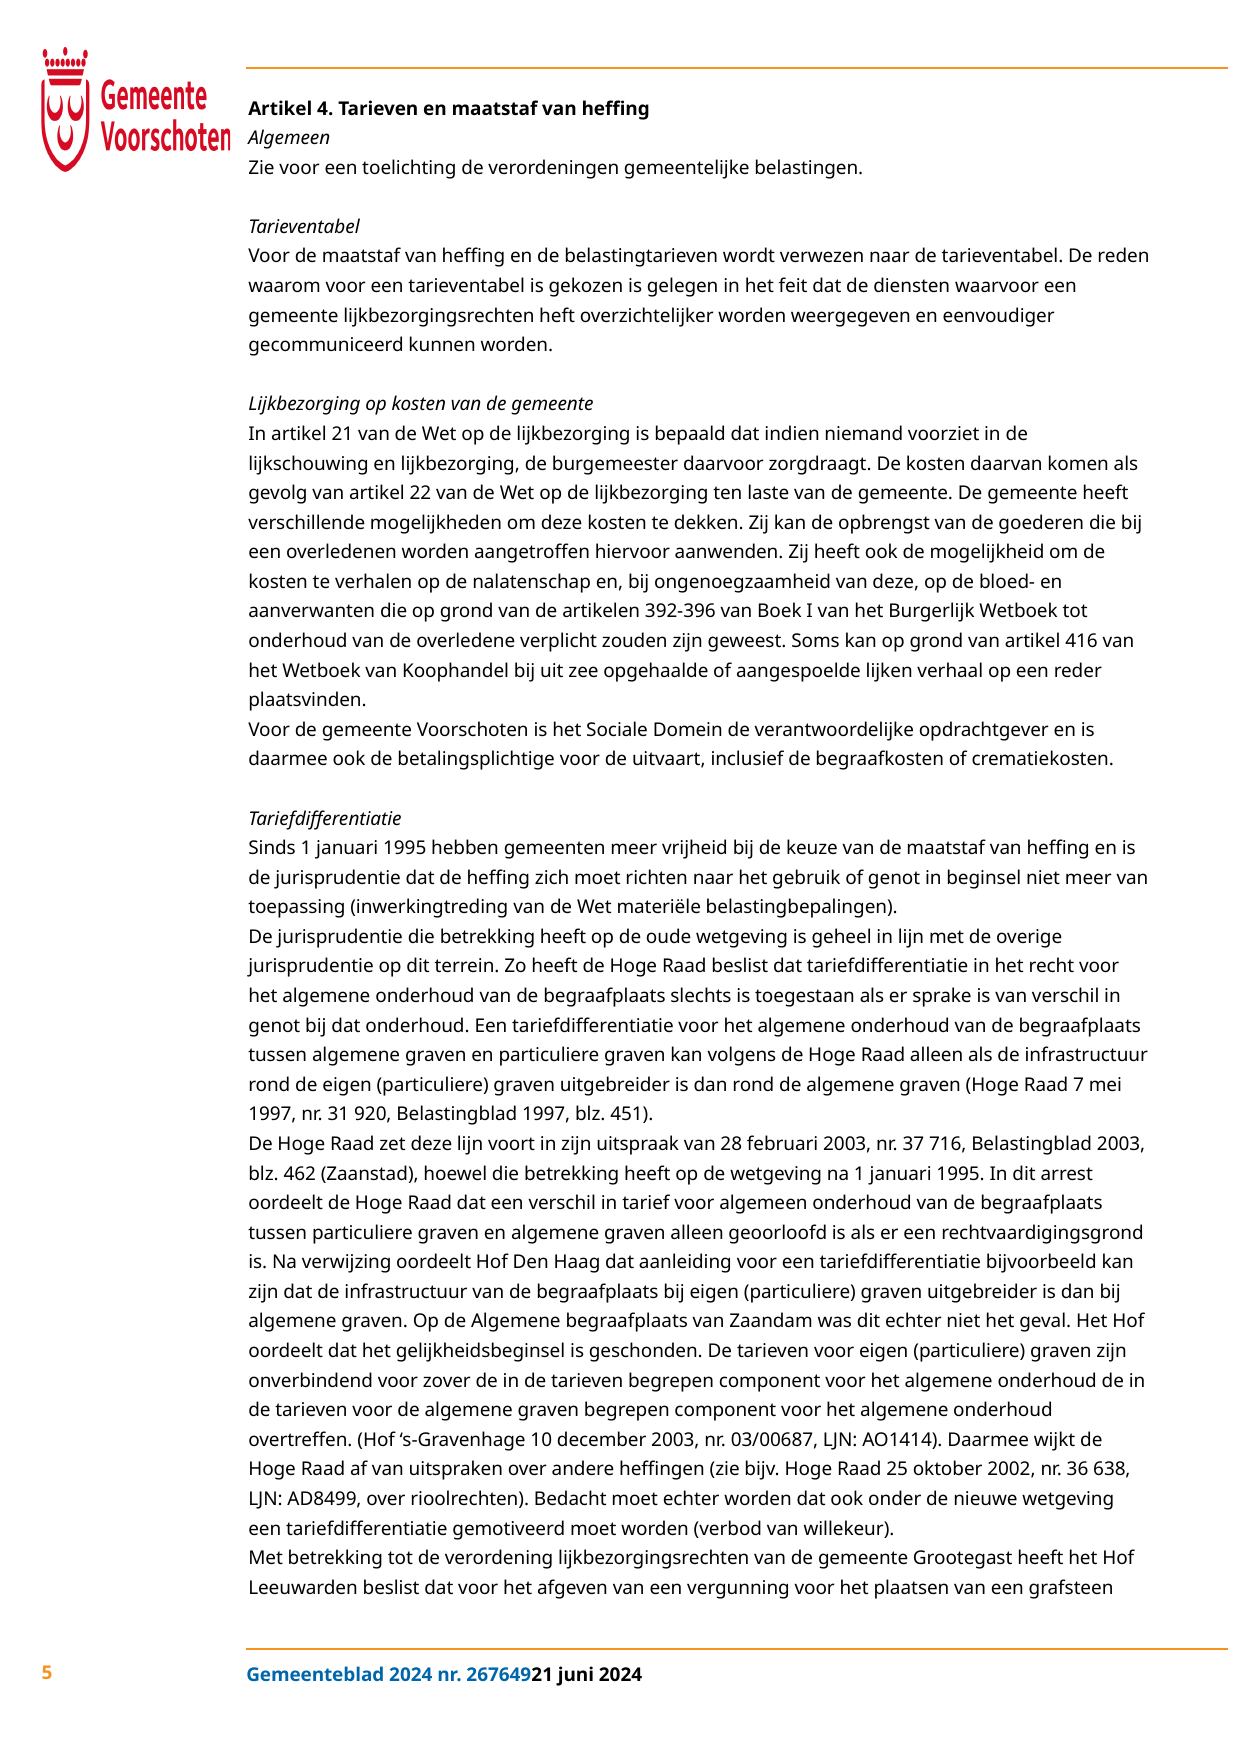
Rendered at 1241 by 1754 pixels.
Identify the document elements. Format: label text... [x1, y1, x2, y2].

text Voor de gemeente Voorschoten is het Sociale Domein de verantwoordelijke opdrachtgever en is daarmee ook de betalingsplichtige voor de uitvaart, inclusief de begraafkosten of crematiekosten. [248, 716, 1152, 771]
text Artikel 4. Tarieven en maatstaf van heffing [248, 95, 1152, 121]
text Zie voor een toelichting de verordeningen gemeentelijke belastingen. [248, 154, 1152, 180]
text In artikel 21 van de Wet op de lijkbezorging is bepaald dat indien niemand voorziet in de lijkschouwing en lijkbezorging, de burgemeester daarvoor zorgdraagt. De kosten daarvan komen als gevolg van artikel 22 van de Wet op de lijkbezorging ten laste van de gemeente. De gemeente heeft verschillende mogelijkheden om deze kosten te dekken. Zij kan de opbrengst van de goederen die bij een overledenen worden aangetroffen hiervoor aanwenden. Zij heeft ook de mogelijkheid om de kosten te verhalen op de nalatenschap en, bij ongenoegzaamheid van deze, op de bloed- en aanverwanten die op grond van de artikelen 392-396 van Boek I van het Burgerlijk Wetboek tot onderhoud van de overledene verplicht zouden zijn geweest. Soms kan op grond van artikel 416 van het Wetboek van Koophandel bij uit zee opgehaalde of aangespoelde lijken verhaal op een reder plaatsvinden. [248, 420, 1152, 712]
text Algemeen [248, 124, 1152, 150]
text De jurisprudentie die betrekking heeft op de oude wetgeving is geheel in lijn met de overige jurisprudentie op dit terrein. Zo heeft de Hoge Raad beslist dat tariefdifferentiatie in het recht voor het algemene onderhoud van de begraafplaats slechts is toegestaan als er sprake is van verschil in genot bij dat onderhoud. Een tariefdifferentiatie voor het algemene onderhoud van de begraafplaats tussen algemene graven en particuliere graven kan volgens de Hoge Raad alleen als de infrastructuur rond de eigen (particuliere) graven uitgebreider is dan rond de algemene graven (Hoge Raad 7 mei 1997, nr. 31 920, Belastingblad 1997, blz. 451). [248, 923, 1152, 1126]
text Met betrekking tot de verordening lijkbezorgingsrechten van de gemeente Grootegast heeft het Hof Leeuwarden beslist dat voor het afgeven van een vergunning voor het plaatsen van een grafsteen [248, 1544, 1152, 1600]
text Sinds 1 januari 1995 hebben gemeenten meer vrijheid bij de keuze van de maatstaf van heffing en is de jurisprudentie dat de heffing zich moet richten naar het gebruik of genot in beginsel niet meer van toepassing (inwerkingtreding van de Wet materiële belastingbepalingen). [248, 834, 1152, 919]
text De Hoge Raad zet deze lijn voort in zijn uitspraak van 28 februari 2003, nr. 37 716, Belastingblad 2003, blz. 462 (Zaanstad), hoewel die betrekking heeft op de wetgeving na 1 januari 1995. In dit arrest oordeelt de Hoge Raad dat een verschil in tarief voor algemeen onderhoud van de begraafplaats tussen particuliere graven en algemene graven alleen geoorloofd is als er een rechtvaardigingsgrond is. Na verwijzing oordeelt Hof Den Haag dat aanleiding voor een tariefdifferentiatie bijvoorbeeld kan zijn dat de infrastructuur van de begraafplaats bij eigen (particuliere) graven uitgebreider is dan bij algemene graven. Op de Algemene begraafplaats van Zaandam was dit echter niet het geval. Het Hof oordeelt dat het gelijkheidsbeginsel is geschonden. De tarieven voor eigen (particuliere) graven zijn onverbindend voor zover de in de tarieven begrepen component voor het algemene onderhoud de in de tarieven voor de algemene graven begrepen component voor het algemene onderhoud overtreffen. (Hof ‘s-Gravenhage 10 december 2003, nr. 03/00687, LJN: AO1414). Daarmee wijkt de Hoge Raad af van uitspraken over andere heffingen (zie bijv. Hoge Raad 25 oktober 2002, nr. 36 638, LJN: AD8499, over rioolrechten). Bedacht moet echter worden dat ook onder de nieuwe wetgeving een tariefdifferentiatie gemotiveerd moet worden (verbod van willekeur). [248, 1130, 1152, 1541]
text Lijkbezorging op kosten van de gemeente [248, 391, 1152, 416]
text Tariefdifferentiatie [248, 805, 1152, 831]
picture [41, 47, 231, 172]
text Tarieventabel [248, 213, 1152, 239]
text Voor de maatstaf van heffing en de belastingtarieven wordt verwezen naar de tarieventabel. De reden waarom voor een tarieventabel is gekozen is gelegen in het feit dat de diensten waarvoor een gemeente lijkbezorgingsrechten heft overzichtelijker worden weergegeven en eenvoudiger gecommuniceerd kunnen worden. [248, 243, 1152, 357]
